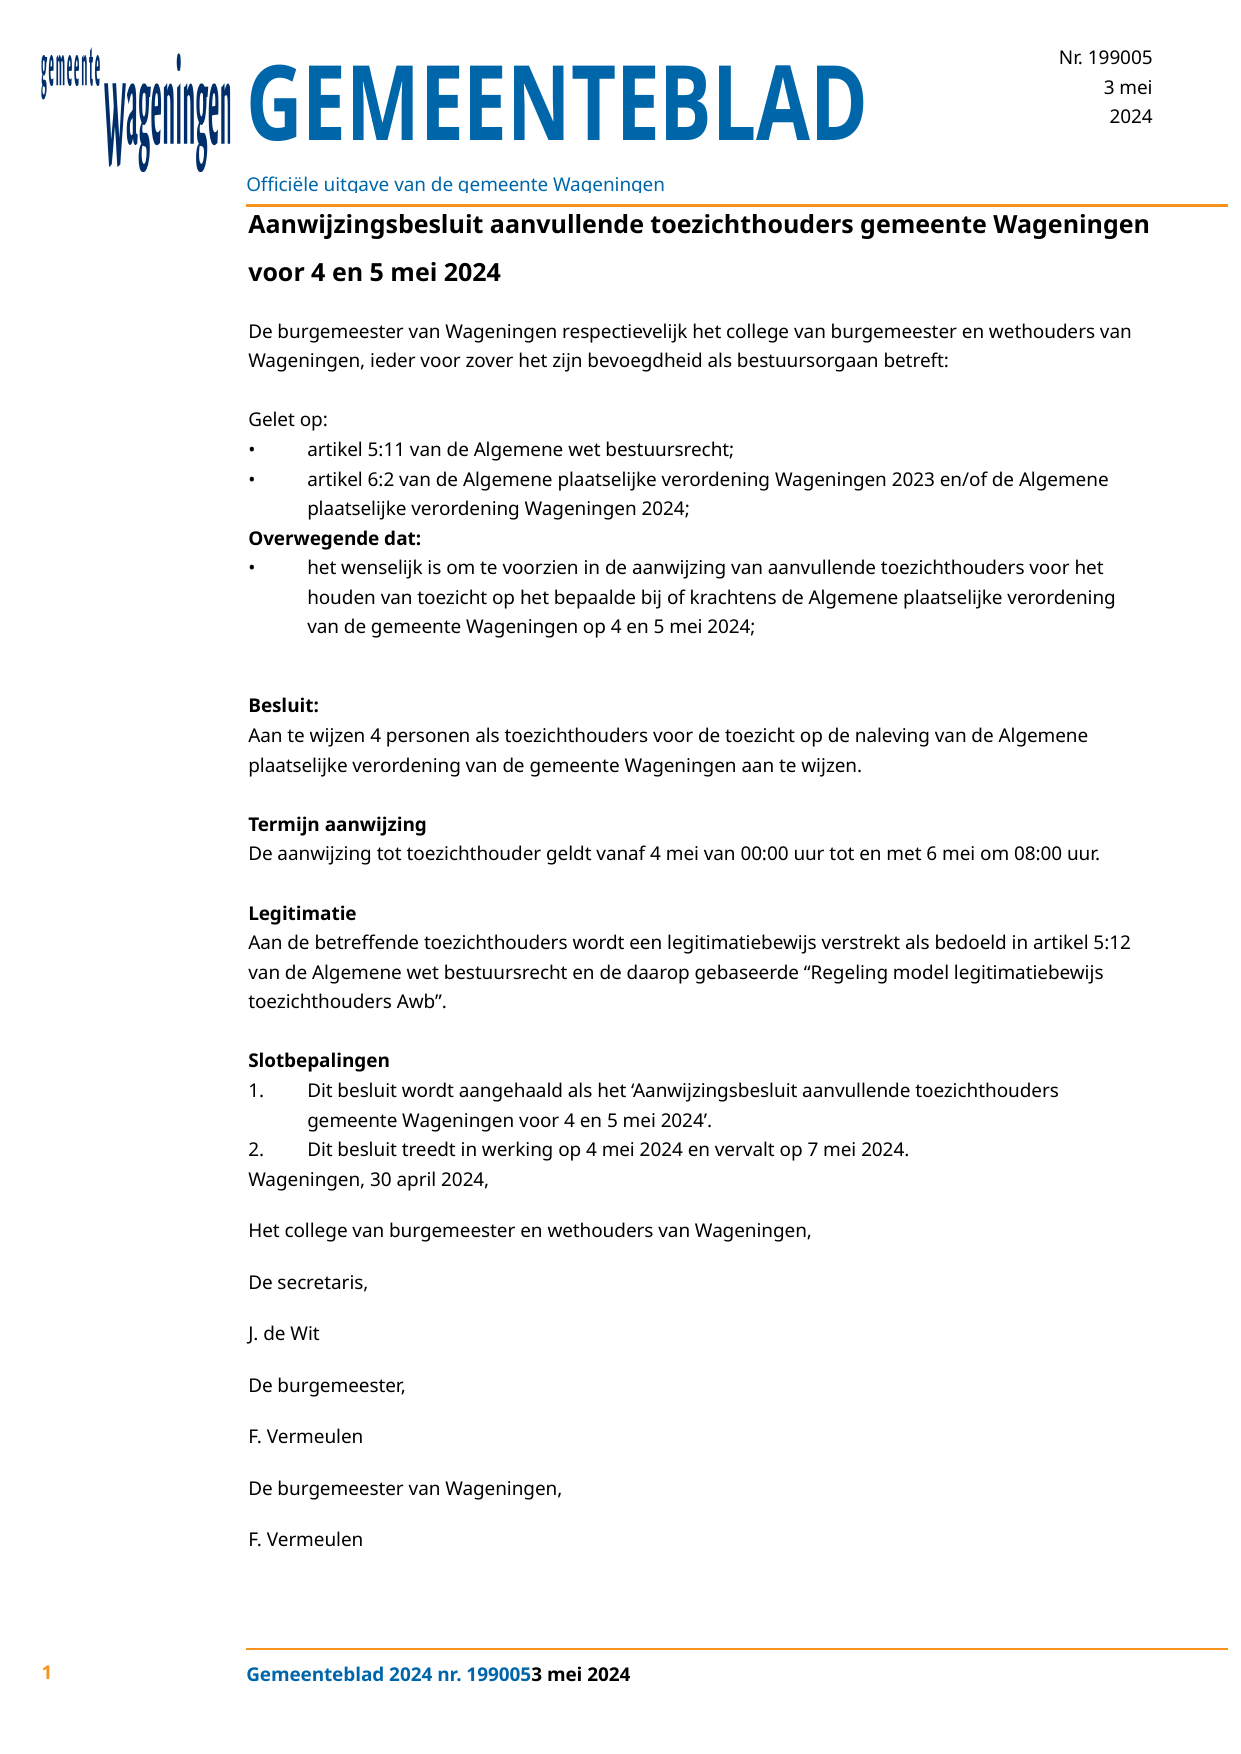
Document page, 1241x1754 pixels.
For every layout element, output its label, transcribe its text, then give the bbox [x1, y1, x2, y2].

list artikel 5:11 van de Algemene wet bestuursrecht; [248, 436, 1152, 462]
list Dit besluit treedt in werking op 4 mei 2024 en vervalt op 7 mei 2024. [248, 1136, 1152, 1162]
text Aan de betreffende toezichthouders wordt een legitimatiebewijs verstrekt als bedoeld in artikel 5:12 van de Algemene wet bestuursrecht en de daarop gebaseerde “Regeling model legitimatiebewijs toezichthouders Awb”. [248, 929, 1152, 1014]
text Gelet op: [248, 407, 1152, 432]
text De burgemeester van Wageningen, [248, 1475, 1152, 1500]
list het wenselijk is om te voorzien in de aanwijzing van aanvullende toezichthouders voor het houden van toezicht op het bepaalde bij of krachtens de Algemene plaatselijke verordening van de gemeente Wageningen op 4 en 5 mei 2024; [248, 554, 1152, 639]
text F. Vermeulen [248, 1423, 1152, 1449]
text Legitimatie [248, 900, 1152, 925]
list Dit besluit wordt aangehaald als het ‘Aanwijzingsbesluit aanvullende toezichthouders gemeente Wageningen voor 4 en 5 mei 2024’. [248, 1077, 1152, 1132]
text De aanwijzing tot toezichthouder geldt vanaf 4 mei van 00:00 uur tot en met 6 mei om 08:00 uur. [248, 841, 1152, 866]
text J. de Wit [248, 1320, 1152, 1346]
text De burgemeester, [248, 1372, 1152, 1397]
text Aanwijzingsbesluit aanvullende toezichthouders gemeente Wageningen voor 4 en 5 mei 2024 [248, 207, 1152, 288]
list artikel 6:2 van de Algemene plaatselijke verordening Wageningen 2023 en/of de Algemene plaatselijke verordening Wageningen 2024; [248, 466, 1152, 521]
text Besluit: [248, 693, 1152, 718]
text Termijn aanwijzing [248, 811, 1152, 837]
text Aan te wijzen 4 personen als toezichthouders voor de toezicht op de naleving van de Algemene plaatselijke verordening van de gemeente Wageningen aan te wijzen. [248, 722, 1152, 777]
text De burgemeester van Wageningen respectievelijk het college van burgemeester en wethouders van Wageningen, ieder voor zover het zijn bevoegdheid als bestuursorgaan betreft: [248, 318, 1152, 373]
text Het college van burgemeester en wethouders van Wageningen, [248, 1217, 1152, 1243]
text De secretaris, [248, 1269, 1152, 1294]
text Slotbepalingen [248, 1048, 1152, 1073]
text Overwegende dat: [248, 525, 1152, 551]
text F. Vermeulen [248, 1526, 1152, 1552]
text Wageningen, 30 april 2024, [248, 1166, 1152, 1192]
picture [41, 47, 231, 172]
